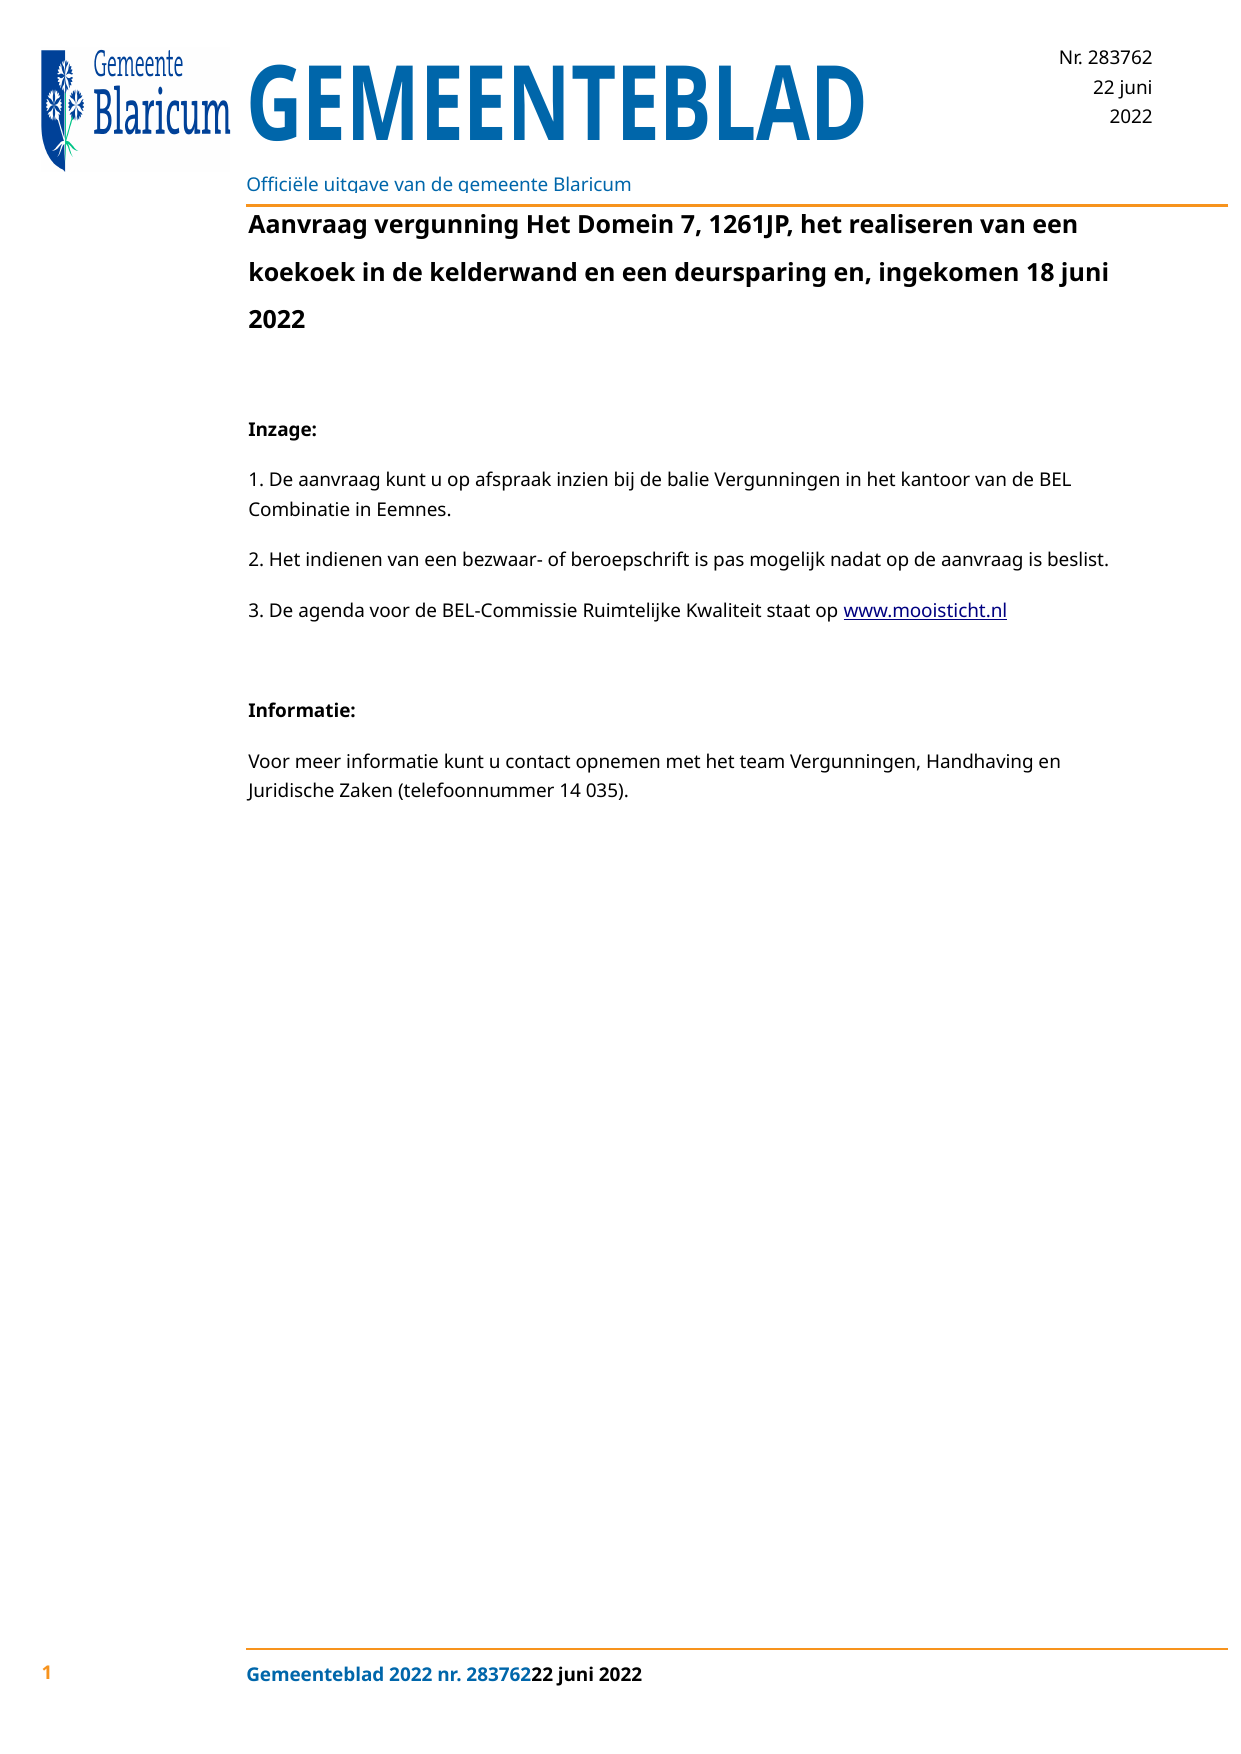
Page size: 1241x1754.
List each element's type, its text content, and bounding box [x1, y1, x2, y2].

text Voor meer informatie kunt u contact opnemen met het team Vergunningen, Handhaving en Juridische Zaken (telefoonnummer 14 035). [248, 748, 1152, 803]
text Informatie: [248, 698, 1152, 723]
picture [41, 47, 231, 172]
text Aanvraag vergunning Het Domein 7, 1261JP, het realiseren van een koekoek in de kelderwand en een deursparing en, ingekomen 18 juni 2022 [248, 207, 1152, 336]
text 2. Het indienen van een bezwaar- of beroepschrift is pas mogelijk nadat op de aanvraag is beslist. [248, 546, 1152, 572]
text Inzage: [248, 416, 1152, 442]
text 1. De aanvraag kunt u op afspraak inzien bij de balie Vergunningen in het kantoor van de BEL Combinatie in Eemnes. [248, 466, 1152, 522]
text 3. De agenda voor de BEL-Commissie Ruimtelijke Kwaliteit staat op www.mooisticht.nl [248, 597, 1152, 622]
